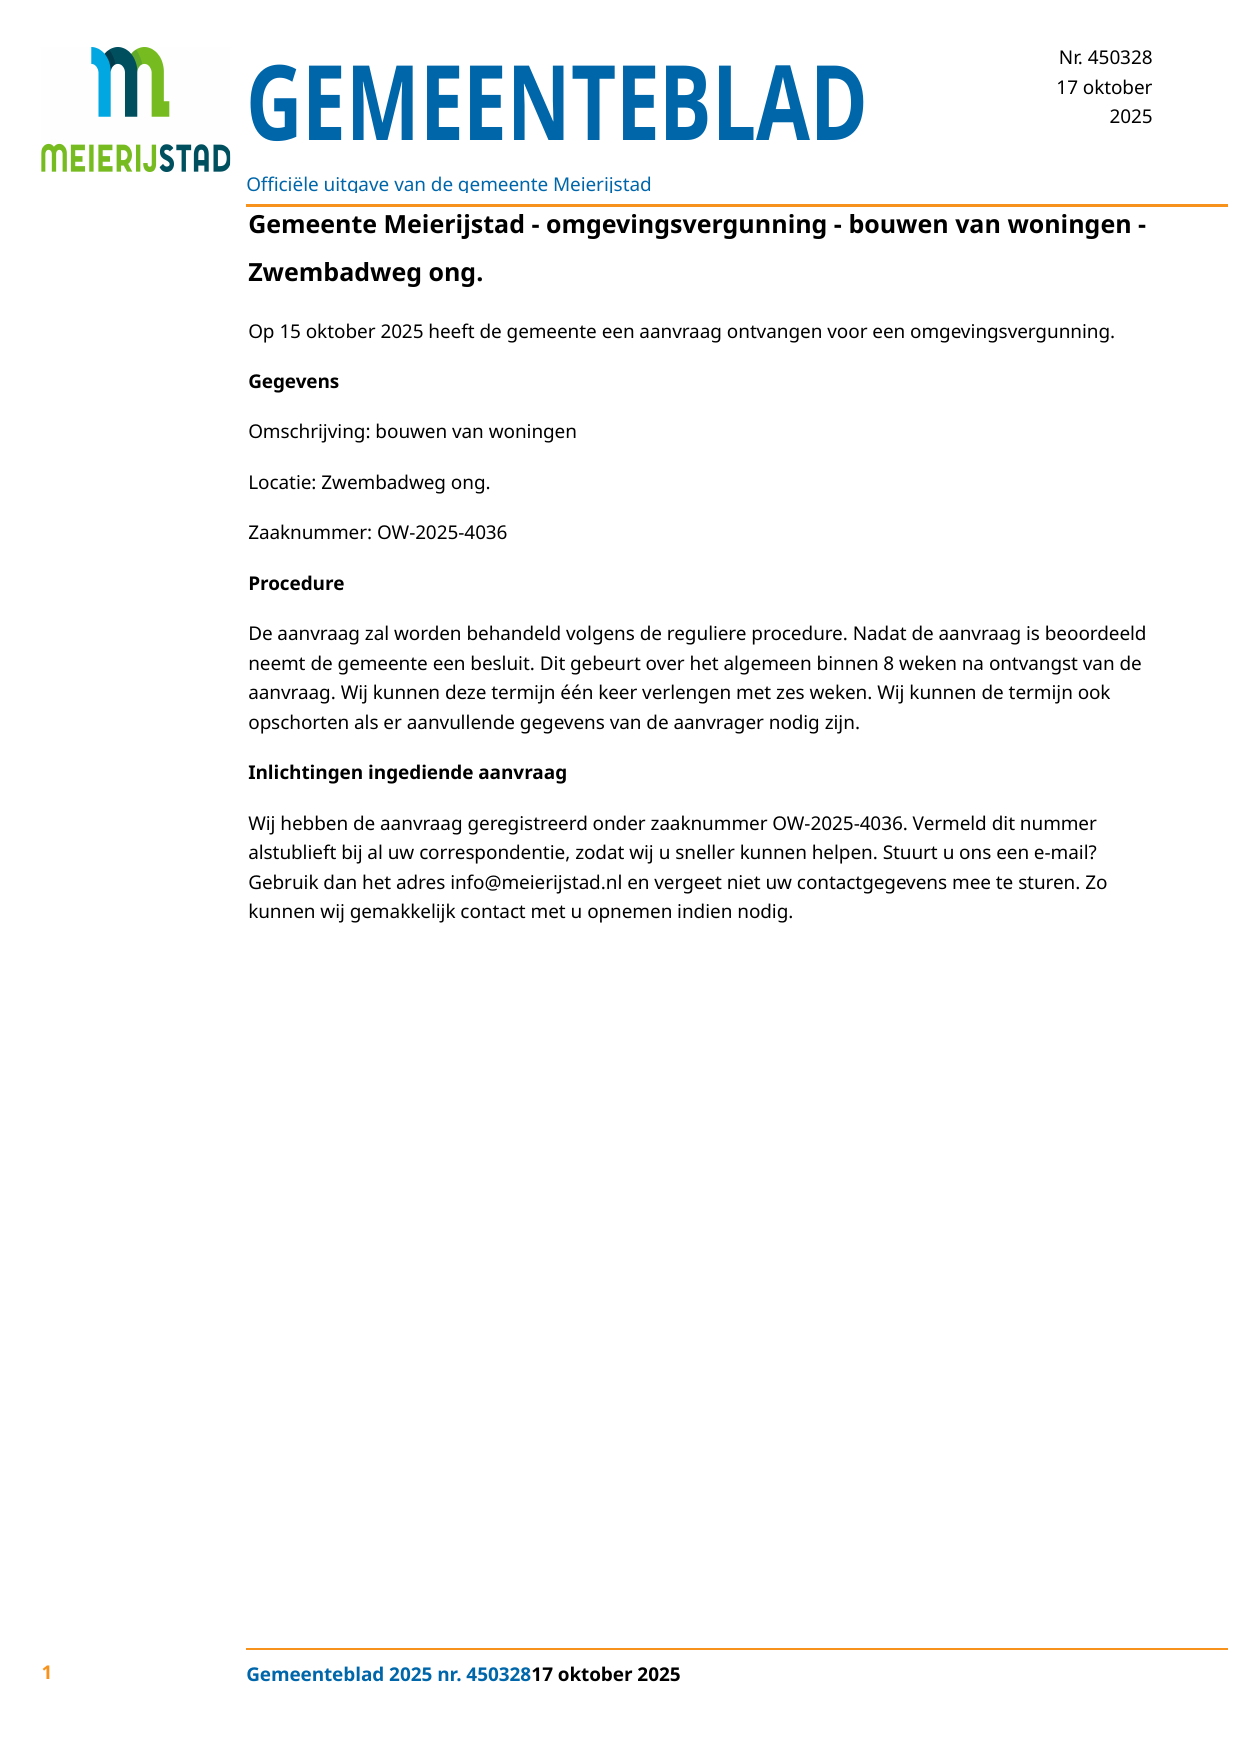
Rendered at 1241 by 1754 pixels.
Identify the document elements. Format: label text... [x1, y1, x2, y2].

text Wij hebben de aanvraag geregistreerd onder zaaknummer OW-2025-4036. Vermeld dit nummer alstublieft bij al uw correspondentie, zodat wij u sneller kunnen helpen. Stuurt u ons een e-mail? Gebruik dan het adres info@meierijstad.nl en vergeet niet uw contactgegevens mee te sturen. Zo kunnen wij gemakkelijk contact met u opnemen indien nodig. [248, 810, 1152, 924]
text Omschrijving: bouwen van woningen [248, 419, 1152, 444]
text Inlichtingen ingediende aanvraag [248, 759, 1152, 785]
text Locatie: Zwembadweg ong. [248, 469, 1152, 495]
text Procedure [248, 570, 1152, 596]
picture [41, 47, 231, 172]
text Gemeente Meierijstad - omgevingsvergunning - bouwen van woningen - Zwembadweg ong. [248, 207, 1152, 288]
text De aanvraag zal worden behandeld volgens de reguliere procedure. Nadat de aanvraag is beoordeeld neemt de gemeente een besluit. Dit gebeurt over het algemeen binnen 8 weken na ontvangst van de aanvraag. Wij kunnen deze termijn één keer verlengen met zes weken. Wij kunnen de termijn ook opschorten als er aanvullende gegevens van de aanvrager nodig zijn. [248, 620, 1152, 735]
text Zaaknummer: OW-2025-4036 [248, 519, 1152, 545]
text Op 15 oktober 2025 heeft de gemeente een aanvraag ontvangen voor een omgevingsvergunning. [248, 318, 1152, 344]
text Gegevens [248, 368, 1152, 394]
